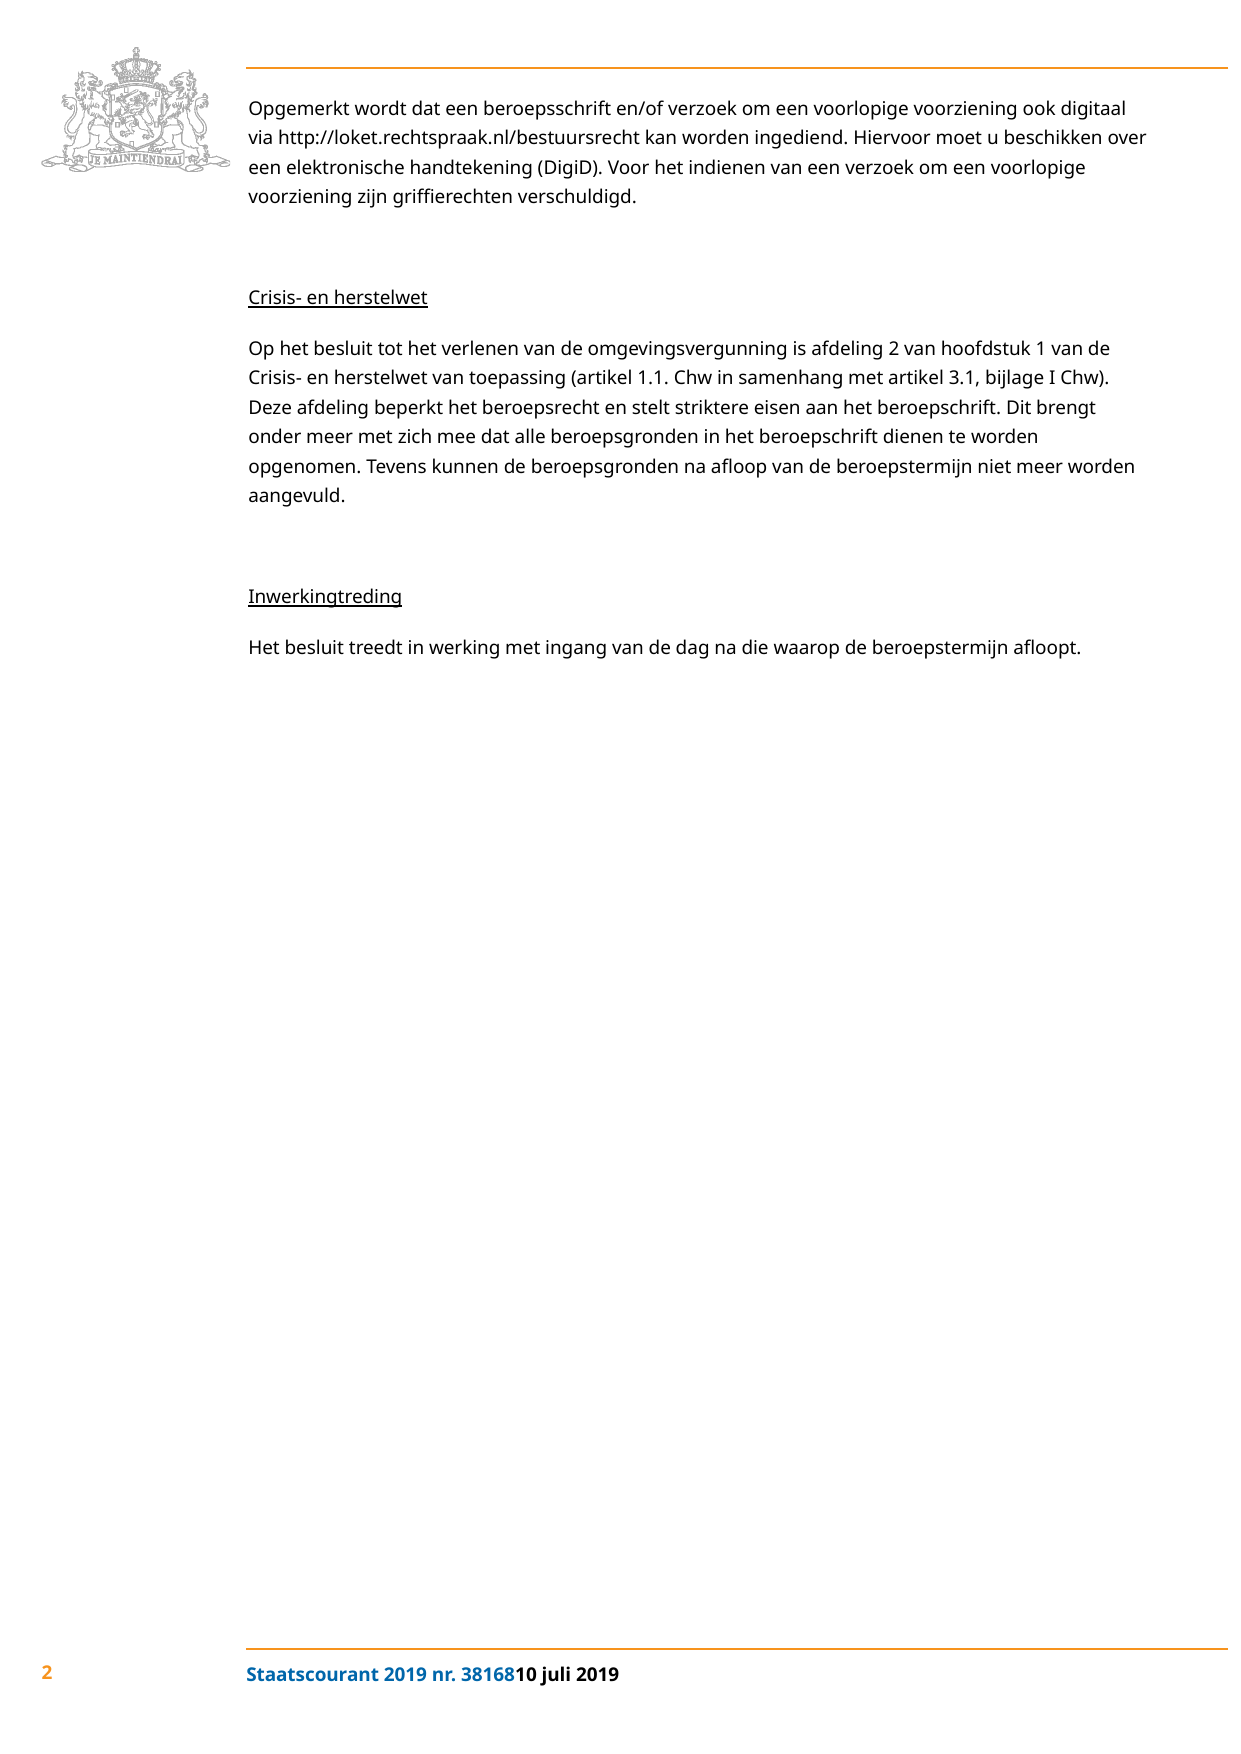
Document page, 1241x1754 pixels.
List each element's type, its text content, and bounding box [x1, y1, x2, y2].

text Op het besluit tot het verlenen van de omgevingsvergunning is afdeling 2 van hoofdstuk 1 van de Crisis- en herstelwet van toepassing (artikel 1.1. Chw in samenhang met artikel 3.1, bijlage I Chw). Deze afdeling beperkt het beroepsrecht en stelt striktere eisen aan het beroepschrift. Dit brengt onder meer met zich mee dat alle beroepsgronden in het beroepschrift dienen te worden opgenomen. Tevens kunnen de beroepsgronden na afloop van de beroepstermijn niet meer worden aangevuld. [248, 335, 1152, 508]
picture [41, 47, 231, 172]
text Crisis- en herstelwet [248, 284, 1152, 310]
text Inwerkingtreding [248, 583, 1152, 609]
text Opgemerkt wordt dat een beroepsschrift en/of verzoek om een voorlopige voorziening ook digitaal via http://loket.rechtspraak.nl/bestuursrecht kan worden ingediend. Hiervoor moet u beschikken over een elektronische handtekening (DigiD). Voor het indienen van een verzoek om een voorlopige voorziening zijn griffierechten verschuldigd. [248, 95, 1152, 209]
text Het besluit treedt in werking met ingang van de dag na die waarop de beroepstermijn afloopt. [248, 634, 1152, 660]
